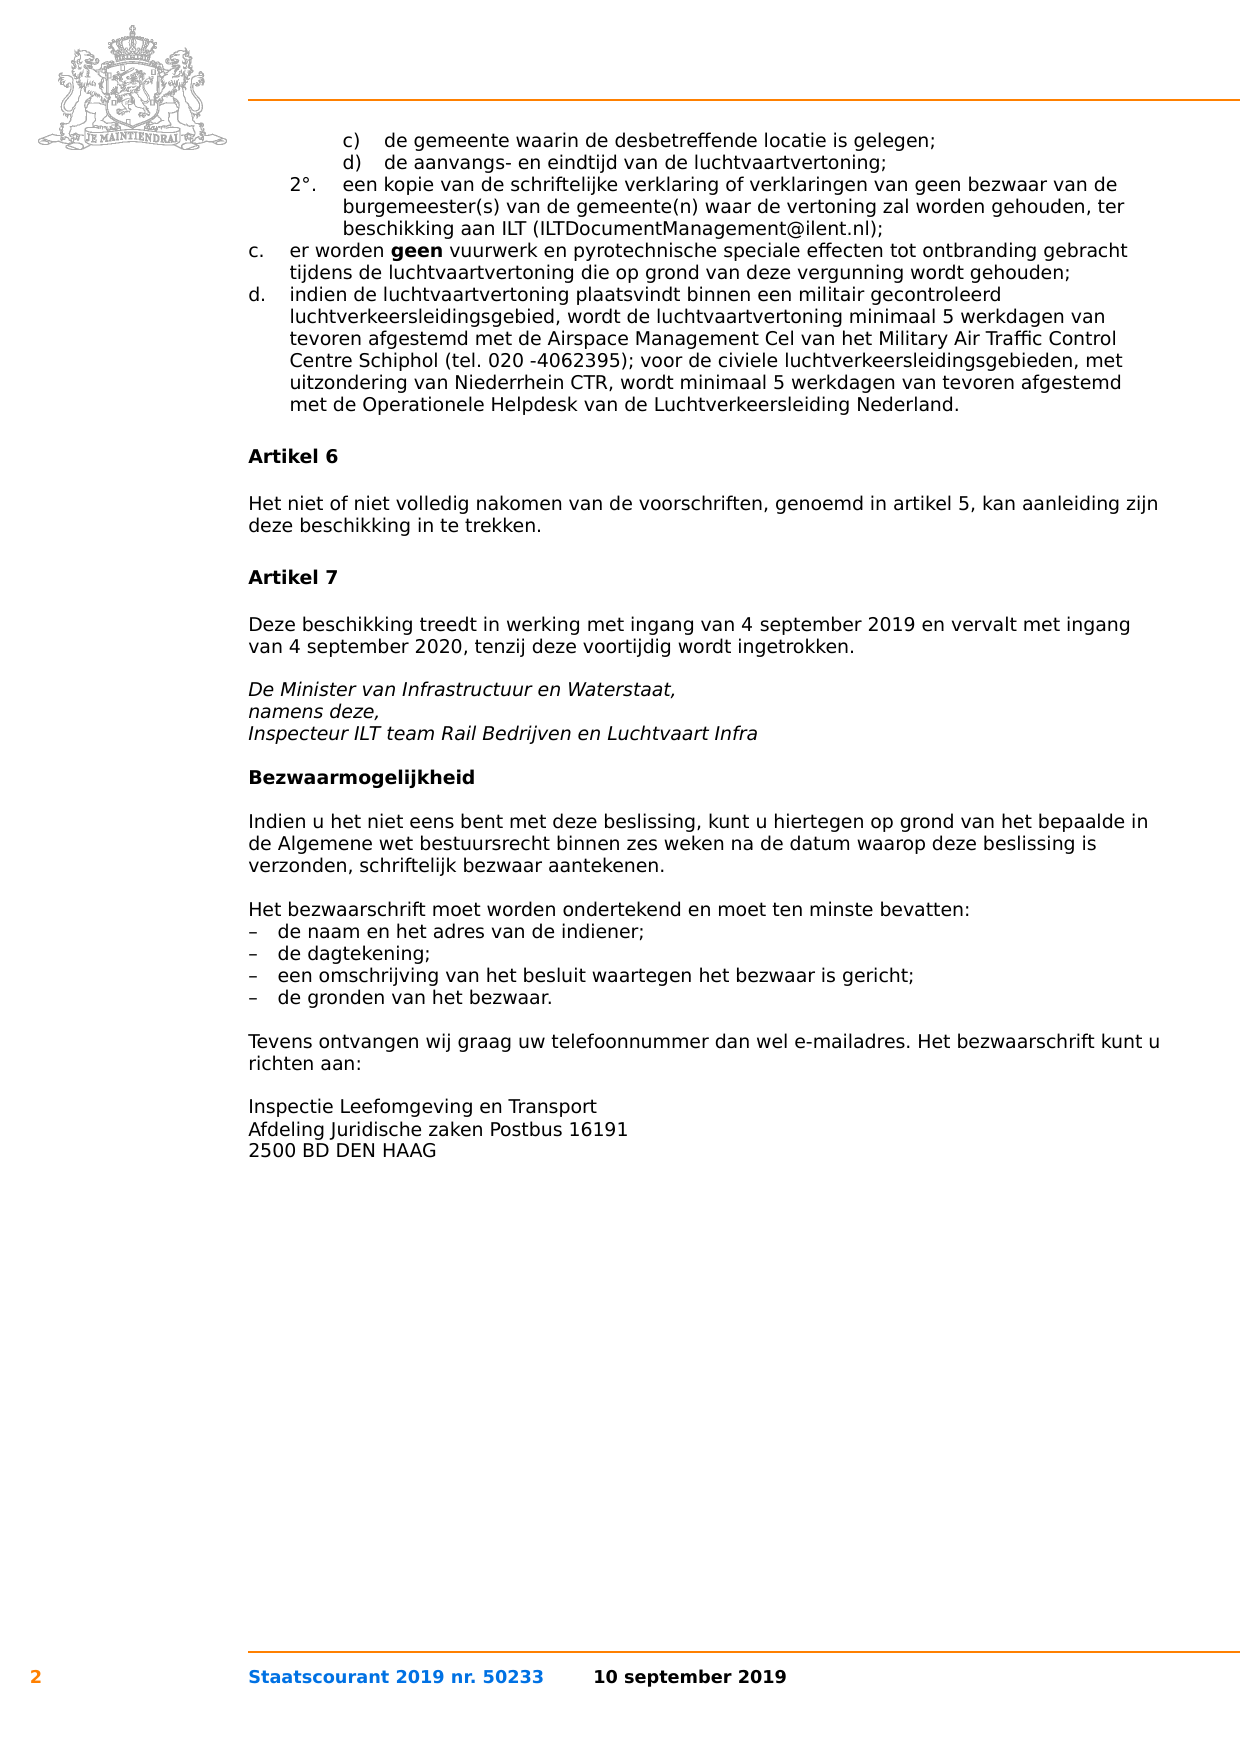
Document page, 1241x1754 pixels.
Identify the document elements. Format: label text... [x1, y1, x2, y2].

text Bezwaarmogelijkheid [248, 767, 1163, 789]
text Inspectie Leefomgeving en Transport [248, 1096, 1163, 1118]
text 2°. een kopie van de schriftelijke verklaring of verklaringen van geen bezwaar van de burgemeester(s) van de gemeente(n) waar de vertoning zal worden gehouden, ter beschikking aan ILT (ILTDocumentManagement@ilent.nl); [289, 174, 1163, 240]
text Indien u het niet eens bent met deze beslissing, kunt u hiertegen op grond van het bepaalde in de Algemene wet bestuursrecht binnen zes weken na de datum waarop deze beslissing is verzonden, schriftelijk bezwaar aantekenen. [248, 811, 1163, 877]
text Het bezwaarschrift moet worden ondertekend en moet ten minste bevatten: [248, 899, 1163, 921]
text Deze beschikking treedt in werking met ingang van 4 september 2019 en vervalt met ingang van 4 september 2020, tenzij deze voortijdig wordt ingetrokken. [248, 613, 1163, 657]
text – de gronden van het bezwaar. [248, 987, 1163, 1009]
text d) de aanvangs- en eindtijd van de luchtvaartvertoning; [342, 152, 1163, 174]
text Afdeling Juridische zaken Postbus 16191 [248, 1118, 1163, 1140]
text – de dagtekening; [248, 943, 1163, 965]
text 2500 BD DEN HAAG [248, 1140, 1163, 1162]
subtitle Artikel 6 [248, 446, 1163, 468]
picture [38, 25, 227, 150]
subtitle Artikel 7 [248, 567, 1163, 588]
text De Minister van Infrastructuur en Waterstaat, namens deze, Inspecteur ILT team Rail Bedrijven en Luchtvaart Infra [248, 679, 1163, 745]
text Tevens ontvangen wij graag uw telefoonnummer dan wel e-mailadres. Het bezwaarschrift kunt u richten aan: [248, 1031, 1163, 1074]
text Het niet of niet volledig nakomen van de voorschriften, genoemd in artikel 5, kan aanleiding zijn deze beschikking in te trekken. [248, 493, 1163, 537]
text – de naam en het adres van de indiener; [248, 921, 1163, 943]
text d. indien de luchtvaartvertoning plaatsvindt binnen een militair gecontroleerd luchtverkeersleidingsgebied, wordt de luchtvaartvertoning minimaal 5 werkdagen van tevoren afgestemd met de Airspace Management Cel van het Military Air Traffic Control Centre Schiphol (tel. 020 -4062395); voor de civiele luchtverkeersleidingsgebieden, met uitzondering van Niederrhein CTR, wordt minimaal 5 werkdagen van tevoren afgestemd met de Operationele Helpdesk van de Luchtverkeersleiding Nederland. [248, 284, 1163, 416]
text c. er worden geen vuurwerk en pyrotechnische speciale effecten tot ontbranding gebracht tijdens de luchtvaartvertoning die op grond van deze vergunning wordt gehouden; [248, 240, 1163, 284]
text c) de gemeente waarin de desbetreffende locatie is gelegen; [342, 130, 1163, 152]
text – een omschrijving van het besluit waartegen het bezwaar is gericht; [248, 965, 1163, 987]
